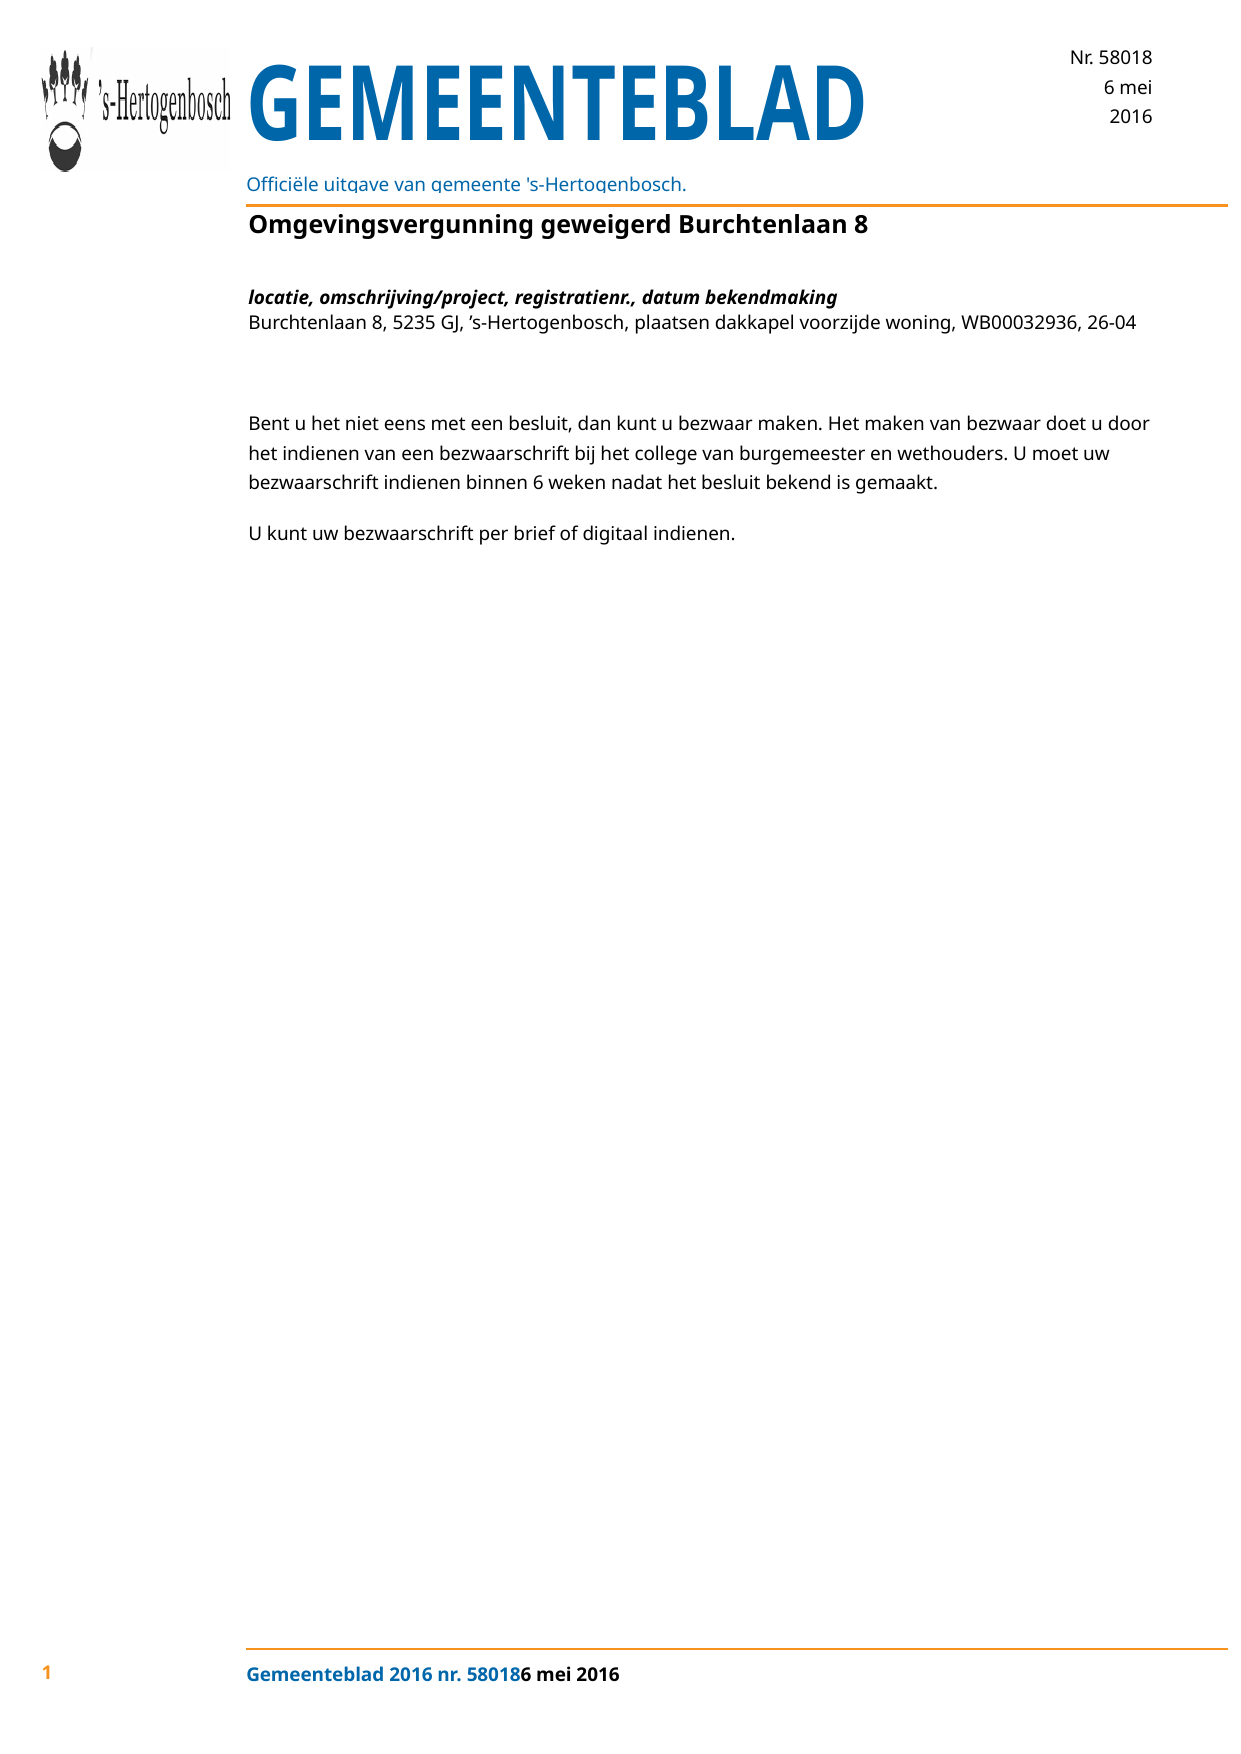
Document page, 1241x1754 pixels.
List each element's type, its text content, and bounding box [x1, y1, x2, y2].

text Burchtenlaan 8, 5235 GJ, ’s-Hertogenbosch, plaatsen dakkapel voorzijde woning, WB00032936, 26-04 [248, 309, 1152, 335]
text U kunt uw bezwaarschrift per brief of digitaal indienen. [248, 520, 1152, 546]
text locatie, omschrijving/project, registratienr., datum bekendmaking [248, 284, 1152, 309]
text Omgevingsvergunning geweigerd Burchtenlaan 8 [248, 207, 1152, 241]
picture [41, 47, 231, 172]
text Bent u het niet eens met een besluit, dan kunt u bezwaar maken. Het maken van bezwaar doet u door het indienen van een bezwaarschrift bij het college van burgemeester en wethouders. U moet uw bezwaarschrift indienen binnen 6 weken nadat het besluit bekend is gemaakt. [248, 410, 1152, 495]
